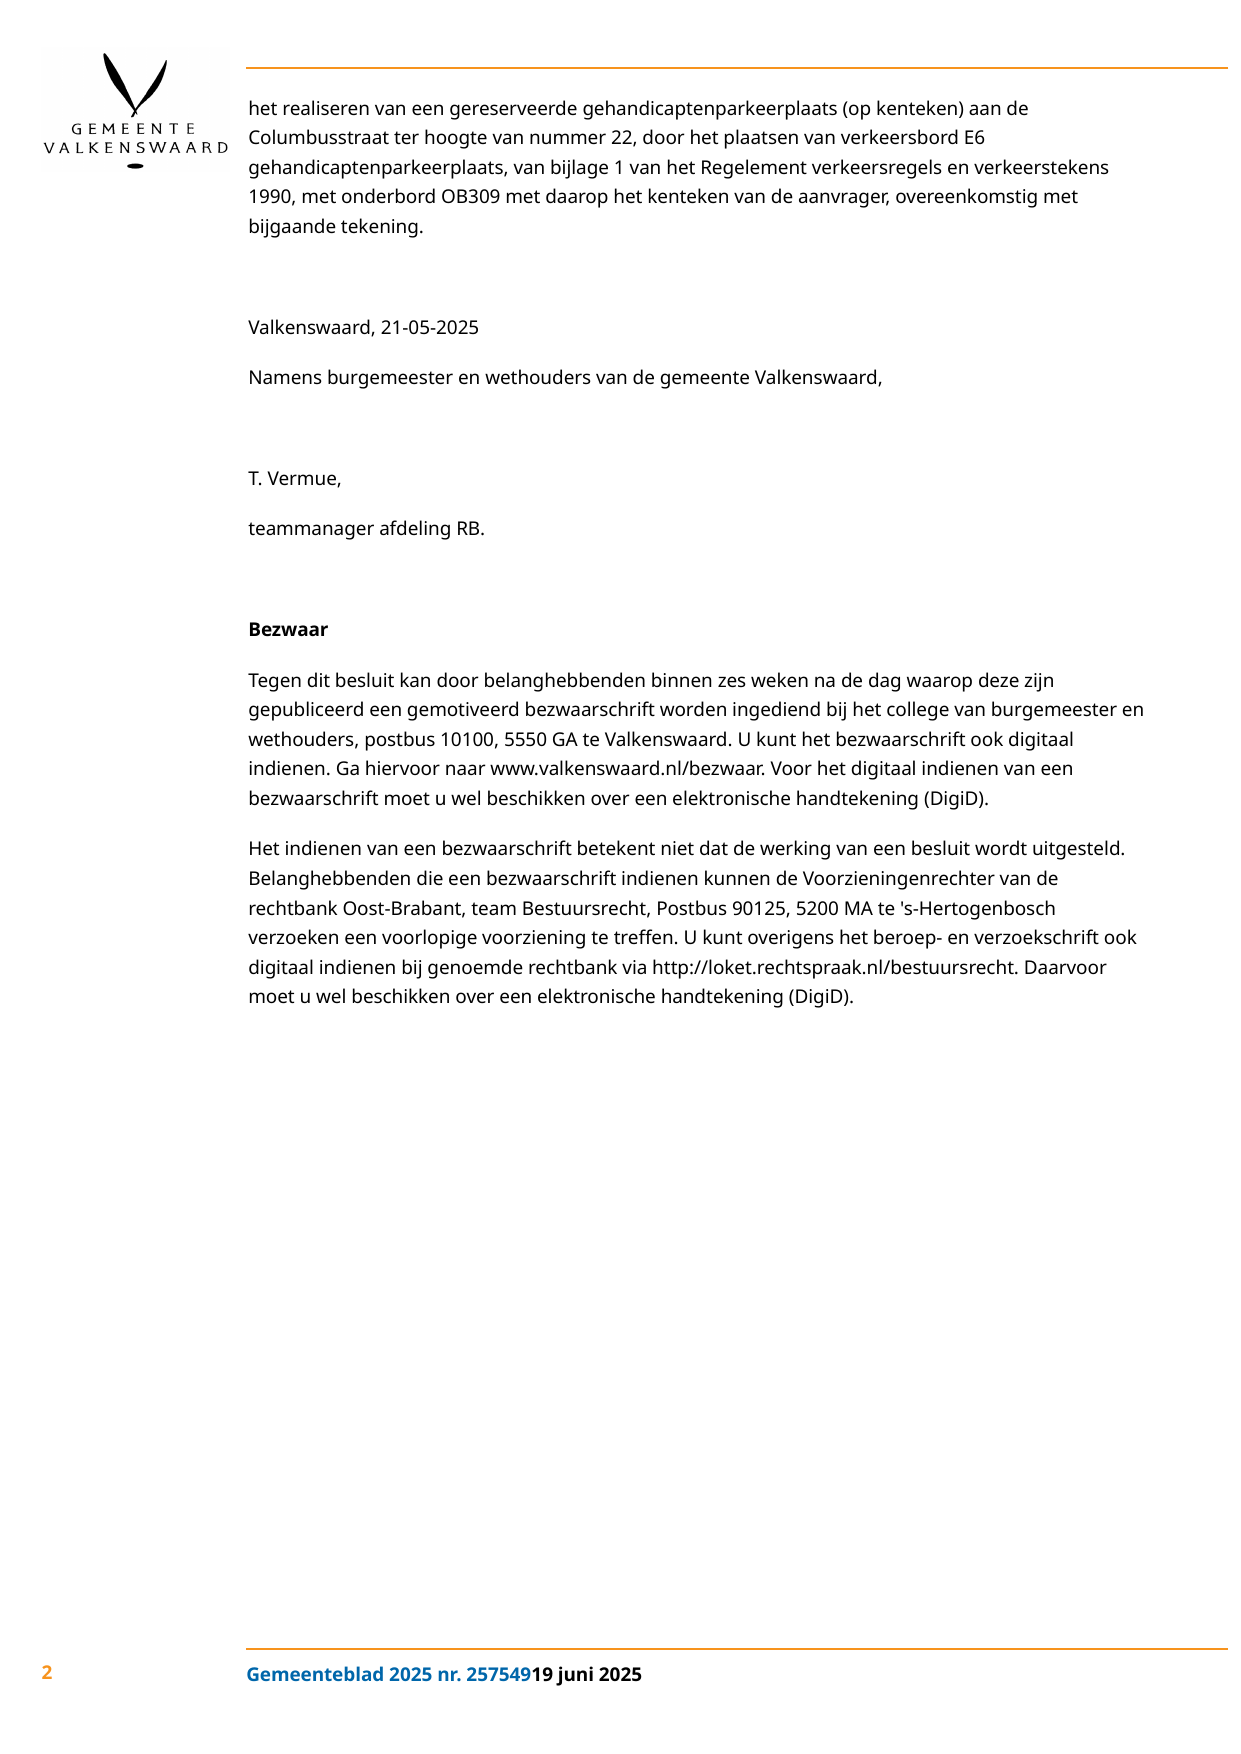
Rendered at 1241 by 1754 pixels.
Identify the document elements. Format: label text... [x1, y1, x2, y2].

picture [41, 47, 231, 172]
text teammanager afdeling RB. [248, 516, 1152, 541]
text Het indienen van een bezwaarschrift betekent niet dat de werking van een besluit wordt uitgesteld. Belanghebbenden die een bezwaarschrift indienen kunnen de Voorzieningenrechter van de rechtbank Oost-Brabant, team Bestuursrecht, Postbus 90125, 5200 MA te 's-Hertogenbosch verzoeken een voorlopige voorziening te treffen. U kunt overigens het beroep- en verzoekschrift ook digitaal indienen bij genoemde rechtbank via http://loket.rechtspraak.nl/bestuursrecht. Daarvoor moet u wel beschikken over een elektronische handtekening (DigiD). [248, 836, 1152, 1009]
text Namens burgemeester en wethouders van de gemeente Valkenswaard, [248, 364, 1152, 390]
text T. Vermue, [248, 465, 1152, 491]
text Tegen dit besluit kan door belanghebbenden binnen zes weken na de dag waarop deze zijn gepubliceerd een gemotiveerd bezwaarschrift worden ingediend bij het college van burgemeester en wethouders, postbus 10100, 5550 GA te Valkenswaard. U kunt het bezwaarschrift ook digitaal indienen. Ga hiervoor naar www.valkenswaard.nl/bezwaar. Voor het digitaal indienen van een bezwaarschrift moet u wel beschikken over een elektronische handtekening (DigiD). [248, 667, 1152, 811]
text Valkenswaard, 21-05-2025 [248, 314, 1152, 340]
text het realiseren van een gereserveerde gehandicaptenparkeerplaats (op kenteken) aan de Columbusstraat ter hoogte van nummer 22, door het plaatsen van verkeersbord E6 gehandicaptenparkeerplaats, van bijlage 1 van het Regelement verkeersregels en verkeerstekens 1990, met onderbord OB309 met daarop het kenteken van de aanvrager, overeenkomstig met bijgaande tekening. [248, 95, 1152, 239]
text Bezwaar [248, 616, 1152, 642]
